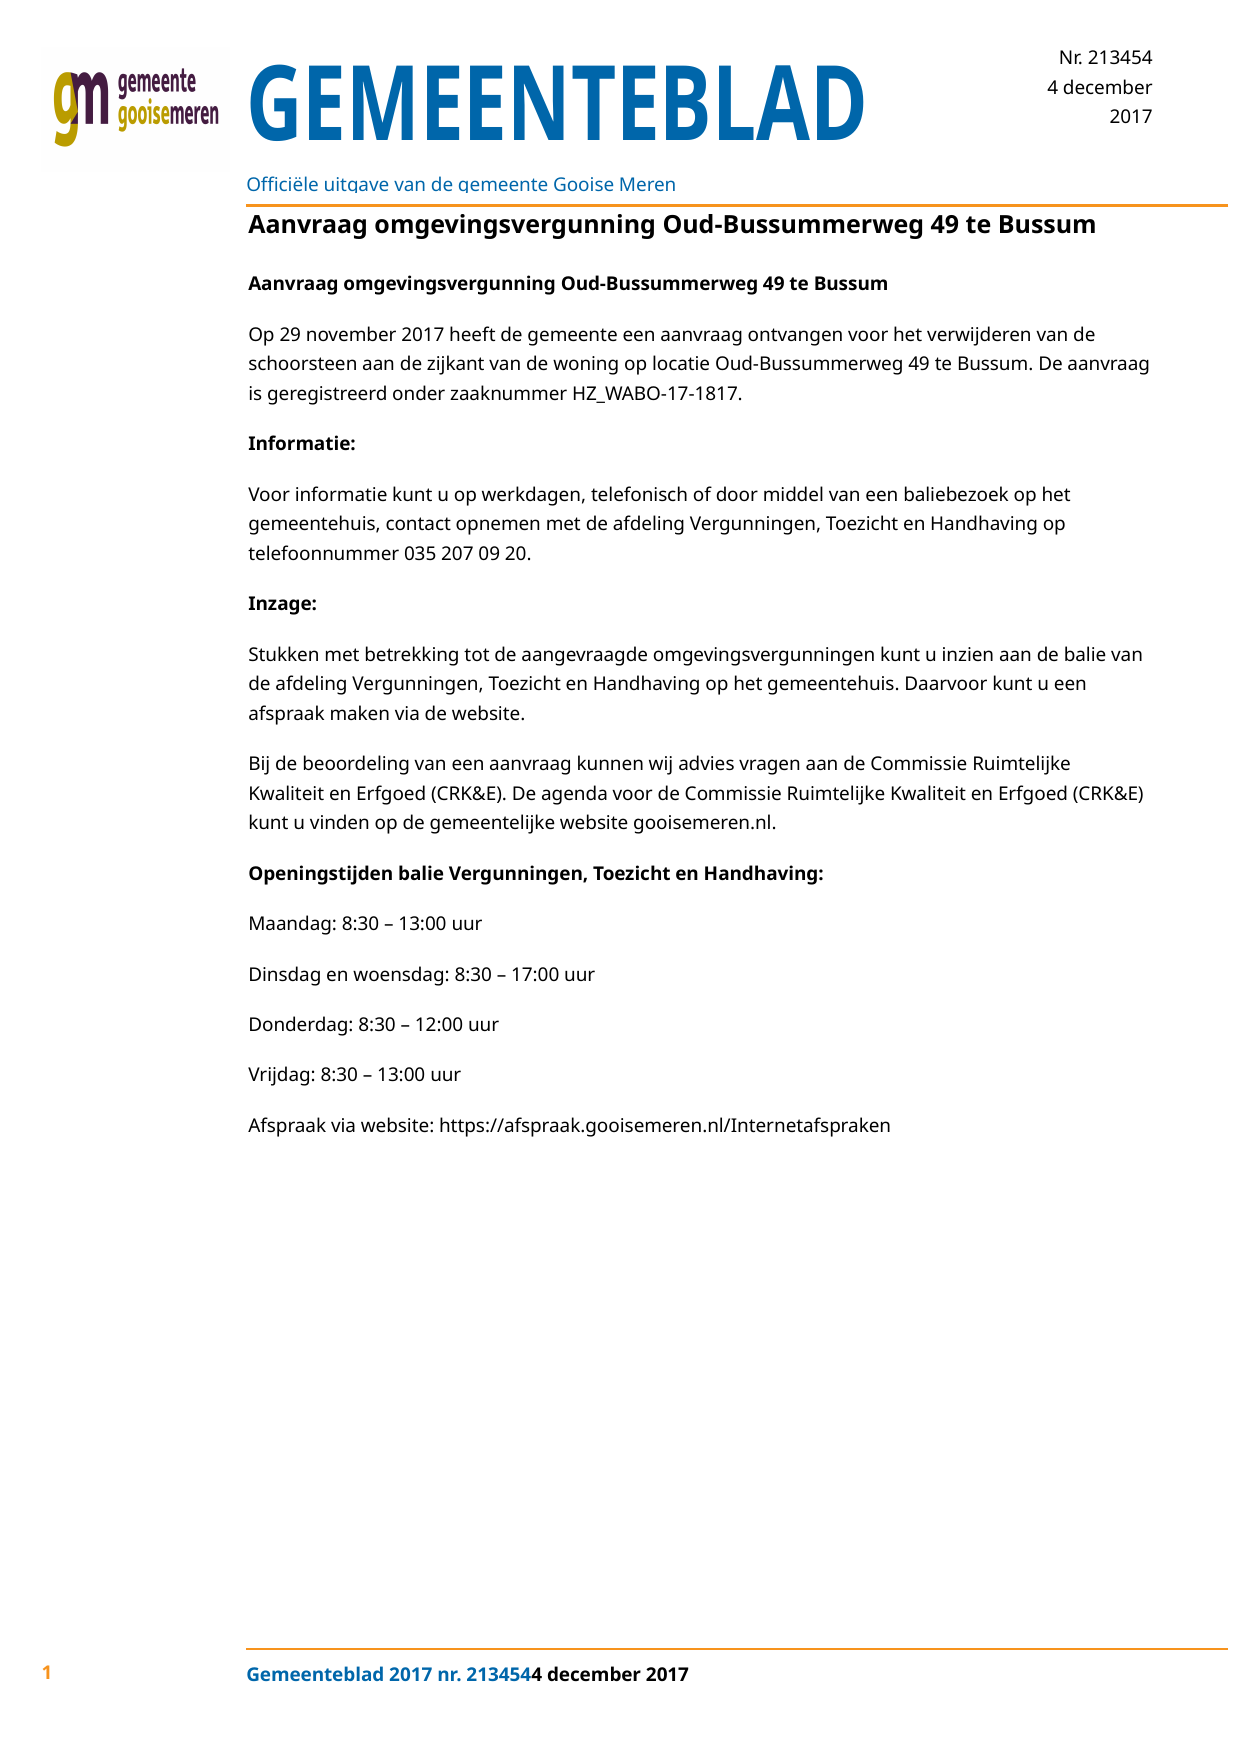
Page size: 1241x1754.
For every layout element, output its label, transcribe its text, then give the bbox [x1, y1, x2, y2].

text Voor informatie kunt u op werkdagen, telefonisch of door middel van een baliebezoek op het gemeentehuis, contact opnemen met de afdeling Vergunningen, Toezicht en Handhaving op telefoonnummer 035 207 09 20. [248, 481, 1152, 566]
text Openingstijden balie Vergunningen, Toezicht en Handhaving: [248, 860, 1152, 886]
text Maandag: 8:30 – 13:00 uur [248, 910, 1152, 936]
text Op 29 november 2017 heeft de gemeente een aanvraag ontvangen voor het verwijderen van de schoorsteen aan de zijkant van de woning op locatie Oud-Bussummerweg 49 te Bussum. De aanvraag is geregistreerd onder zaaknummer HZ_WABO-17-1817. [248, 321, 1152, 406]
text Stukken met betrekking tot de aangevraagde omgevingsvergunningen kunt u inzien aan de balie van de afdeling Vergunningen, Toezicht en Handhaving op het gemeentehuis. Daarvoor kunt u een afspraak maken via de website. [248, 641, 1152, 726]
text Donderdag: 8:30 – 12:00 uur [248, 1011, 1152, 1037]
text Informatie: [248, 430, 1152, 456]
text Aanvraag omgevingsvergunning Oud-Bussummerweg 49 te Bussum [248, 207, 1152, 241]
text Bij de beoordeling van een aanvraag kunnen wij advies vragen aan de Commissie Ruimtelijke Kwaliteit en Erfgoed (CRK&E). De agenda voor de Commissie Ruimtelijke Kwaliteit en Erfgoed (CRK&E) kunt u vinden op de gemeentelijke website gooisemeren.nl. [248, 750, 1152, 835]
text Aanvraag omgevingsvergunning Oud-Bussummerweg 49 te Bussum [248, 270, 1152, 296]
text Inzage: [248, 590, 1152, 616]
text Dinsdag en woensdag: 8:30 – 17:00 uur [248, 961, 1152, 986]
picture [41, 47, 231, 172]
text Vrijdag: 8:30 – 13:00 uur [248, 1062, 1152, 1087]
text Afspraak via website: https://afspraak.gooisemeren.nl/Internetafspraken [248, 1112, 1152, 1138]
